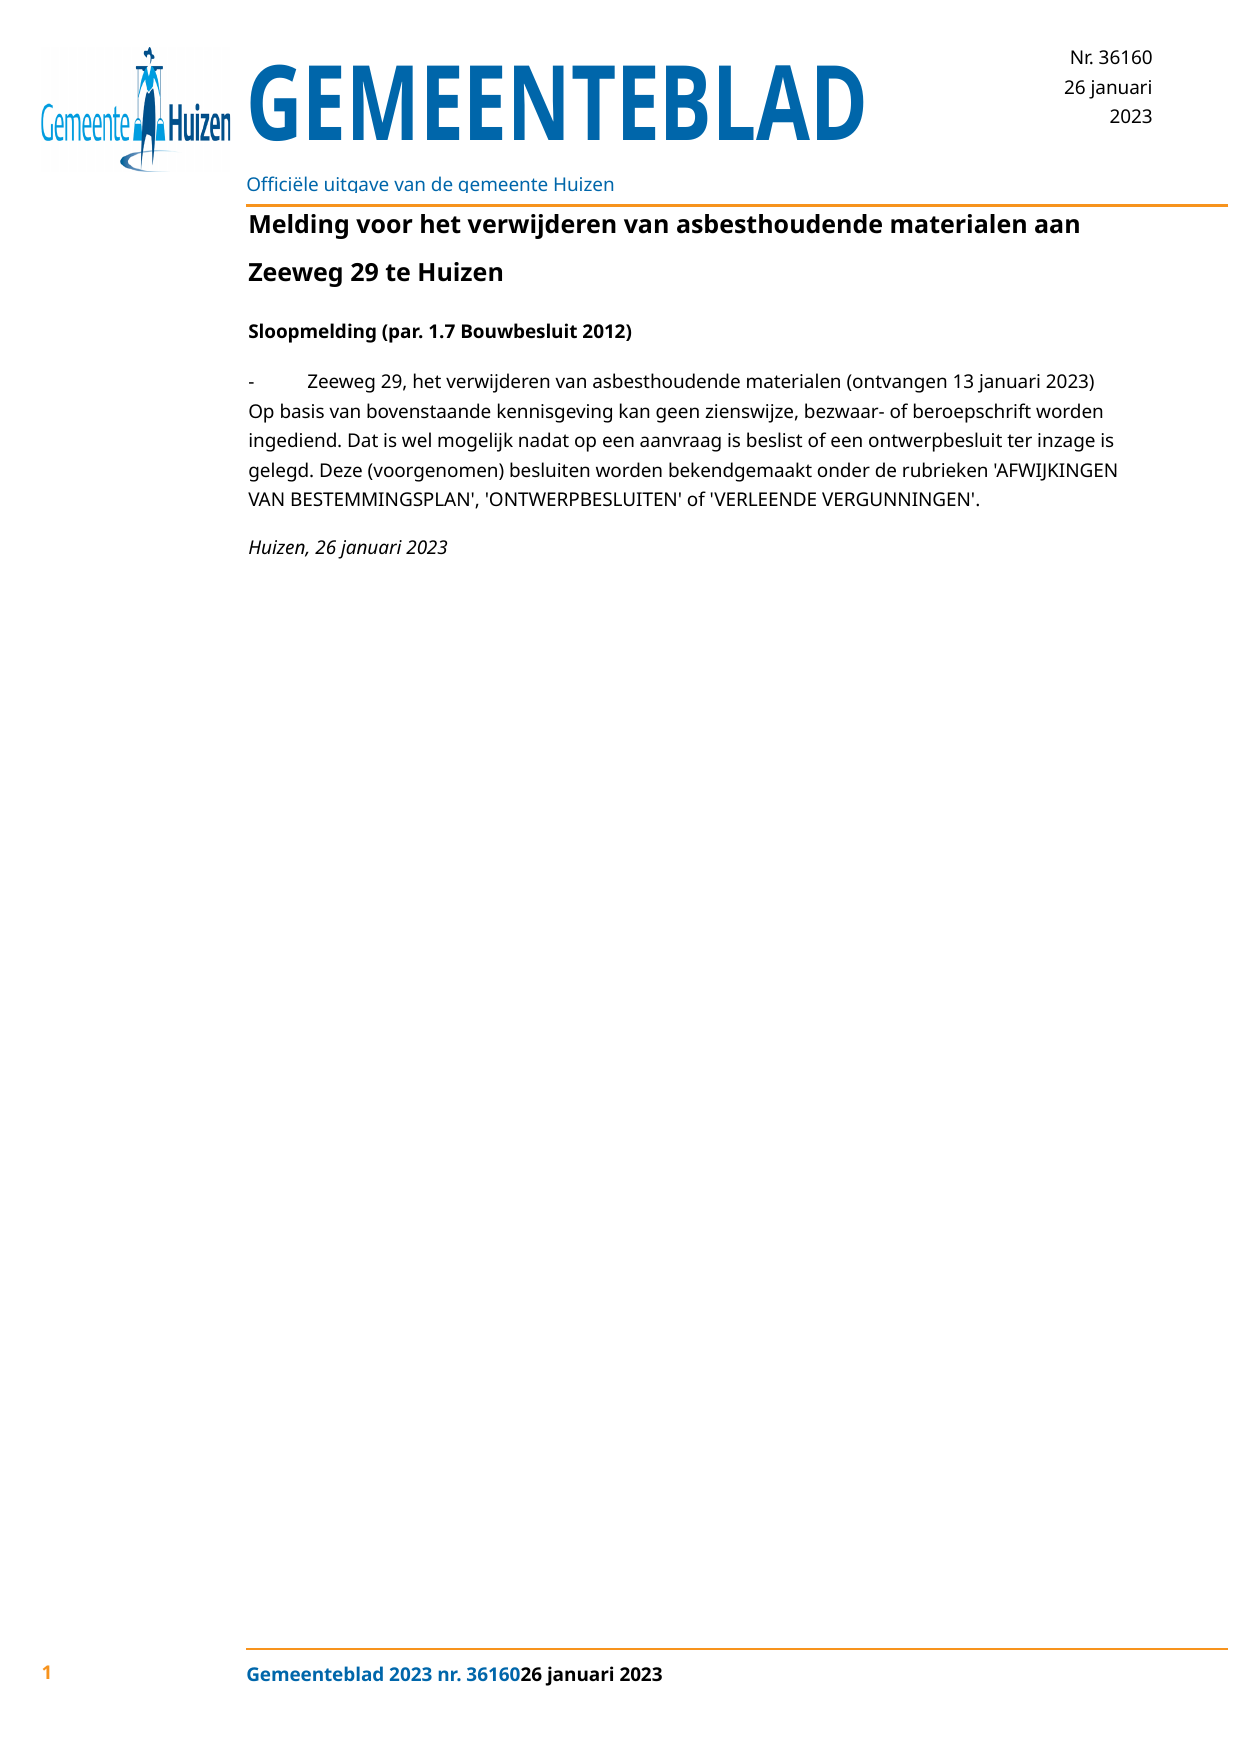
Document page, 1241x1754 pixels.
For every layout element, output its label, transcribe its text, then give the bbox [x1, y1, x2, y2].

text Op basis van bovenstaande kennisgeving kan geen zienswijze, bezwaar- of beroepschrift worden ingediend. Dat is wel mogelijk nadat op een aanvraag is beslist of een ontwerpbesluit ter inzage is gelegd. Deze (voorgenomen) besluiten worden bekendgemaakt onder de rubrieken 'AFWIJKINGEN VAN BESTEMMINGSPLAN', 'ONTWERPBESLUITEN' of 'VERLEENDE VERGUNNINGEN'. [248, 398, 1152, 512]
text Sloopmelding (par. 1.7 Bouwbesluit 2012) [248, 318, 1152, 344]
text Melding voor het verwijderen van asbesthoudende materialen aan Zeeweg 29 te Huizen [248, 207, 1152, 288]
list Zeeweg 29, het verwijderen van asbesthoudende materialen (ontvangen 13 januari 2023) [248, 368, 1152, 394]
picture [41, 47, 231, 172]
text Huizen, 26 januari 2023 [248, 534, 1152, 560]
